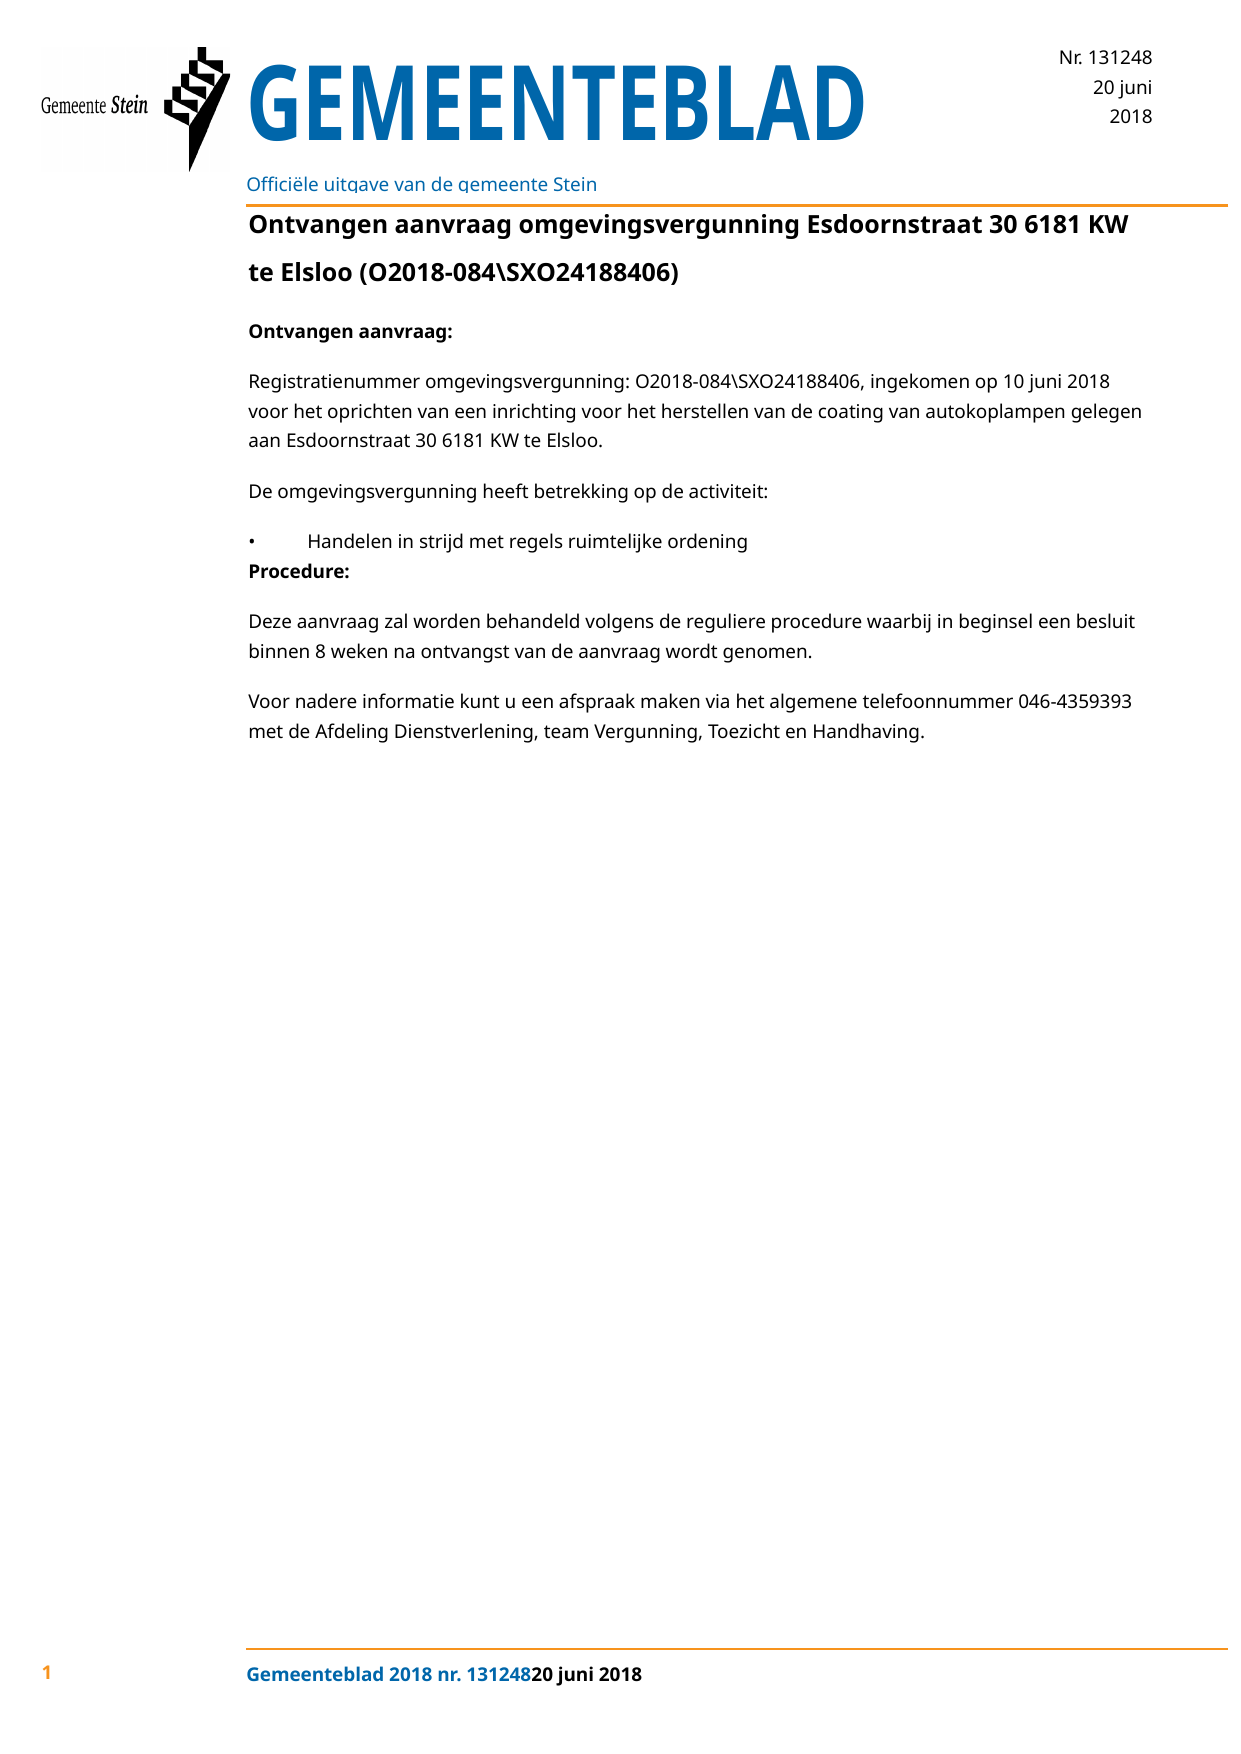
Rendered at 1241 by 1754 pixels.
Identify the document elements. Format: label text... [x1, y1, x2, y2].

text Ontvangen aanvraag: [248, 318, 1152, 344]
text Registratienummer omgevingsvergunning: O2018-084\SXO24188406, ingekomen op 10 juni 2018 voor het oprichten van een inrichting voor het herstellen van de coating van autokoplampen gelegen aan Esdoornstraat 30 6181 KW te Elsloo. [248, 368, 1152, 453]
text Ontvangen aanvraag omgevingsvergunning Esdoornstraat 30 6181 KW te Elsloo (O2018-084\SXO24188406) [248, 207, 1152, 288]
text Deze aanvraag zal worden behandeld volgens de reguliere procedure waarbij in beginsel een besluit binnen 8 weken na ontvangst van de aanvraag wordt genomen. [248, 608, 1152, 664]
text Voor nadere informatie kunt u een afspraak maken via het algemene telefoonnummer 046-4359393 met de Afdeling Dienstverlening, team Vergunning, Toezicht en Handhaving. [248, 688, 1152, 744]
text De omgevingsvergunning heeft betrekking op de activiteit: [248, 478, 1152, 504]
text Procedure: [248, 558, 1152, 584]
picture [41, 47, 231, 172]
list Handelen in strijd met regels ruimtelijke ordening [248, 528, 1152, 554]
